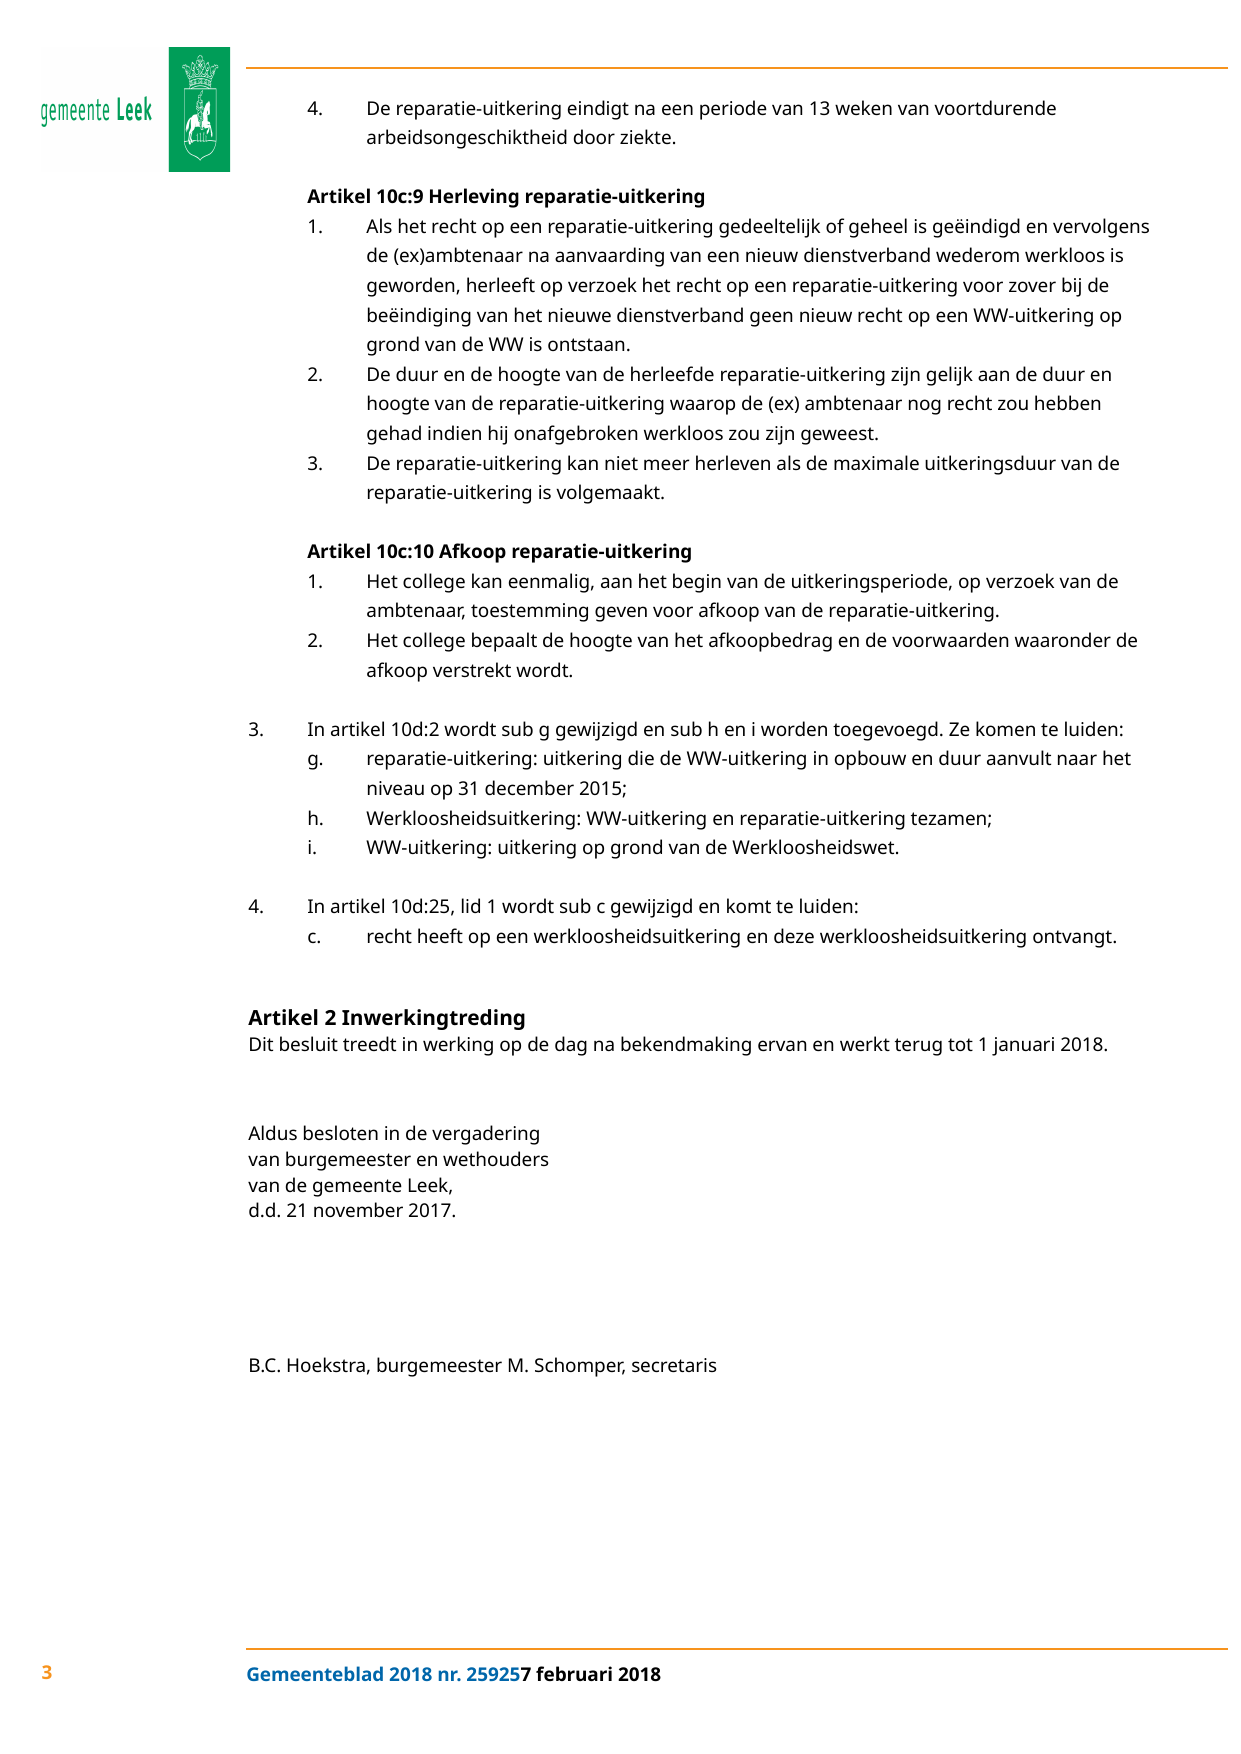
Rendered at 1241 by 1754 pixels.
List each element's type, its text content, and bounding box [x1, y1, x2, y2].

list In artikel 10d:2 wordt sub g gewijzigd en sub h en i worden toegevoegd. Ze komen te luiden: [248, 716, 1152, 742]
list reparatie-uitkering: uitkering die de WW-uitkering in opbouw en duur aanvult naar het niveau op 31 december 2015; [307, 746, 1152, 801]
text Aldus besloten in de vergadering [248, 1120, 1152, 1146]
list Het college kan eenmalig, aan het begin van de uitkeringsperiode, op verzoek van de ambtenaar, toestemming geven voor afkoop van de reparatie-uitkering. [307, 568, 1152, 623]
list WW-uitkering: uitkering op grond van de Werkloosheidswet. [307, 834, 1152, 860]
list De reparatie-uitkering eindigt na een periode van 13 weken van voortdurende arbeidsongeschiktheid door ziekte. [307, 95, 1152, 150]
text van burgemeester en wethouders [248, 1146, 1152, 1172]
list Artikel 10c:10 Afkoop reparatie-uitkering [248, 538, 1152, 564]
picture [41, 47, 231, 172]
text Artikel 2 Inwerkingtreding [248, 1003, 1152, 1032]
list recht heeft op een werkloosheidsuitkering en deze werkloosheidsuitkering ontvangt. [307, 923, 1152, 949]
list Als het recht op een reparatie-uitkering gedeeltelijk of geheel is geëindigd en vervolgens de (ex)ambtenaar na aanvaarding van een nieuw dienstverband wederom werkloos is geworden, herleeft op verzoek het recht op een reparatie-uitkering voor zover bij de beëindiging van het nieuwe dienstverband geen nieuw recht op een WW-uitkering op grond van de WW is ontstaan. [307, 213, 1152, 357]
text Dit besluit treedt in werking op de dag na bekendmaking ervan en werkt terug tot 1 januari 2018. [248, 1032, 1152, 1057]
list Het college bepaalt de hoogte van het afkoopbedrag en de voorwaarden waaronder de afkoop verstrekt wordt. [307, 627, 1152, 683]
list De duur en de hoogte van de herleefde reparatie-uitkering zijn gelijk aan de duur en hoogte van de reparatie-uitkering waarop de (ex) ambtenaar nog recht zou hebben gehad indien hij onafgebroken werkloos zou zijn geweest. [307, 361, 1152, 446]
list Artikel 10c:9 Herleving reparatie-uitkering [248, 183, 1152, 209]
text d.d. 21 november 2017. [248, 1197, 1152, 1223]
text van de gemeente Leek, [248, 1172, 1152, 1197]
list In artikel 10d:25, lid 1 wordt sub c gewijzigd en komt te luiden: [248, 893, 1152, 919]
list Werkloosheidsuitkering: WW-uitkering en reparatie-uitkering tezamen; [307, 805, 1152, 831]
text B.C. Hoekstra, burgemeester M. Schomper, secretaris [248, 1352, 1152, 1378]
list De reparatie-uitkering kan niet meer herleven als de maximale uitkeringsduur van de reparatie-uitkering is volgemaakt. [307, 450, 1152, 505]
